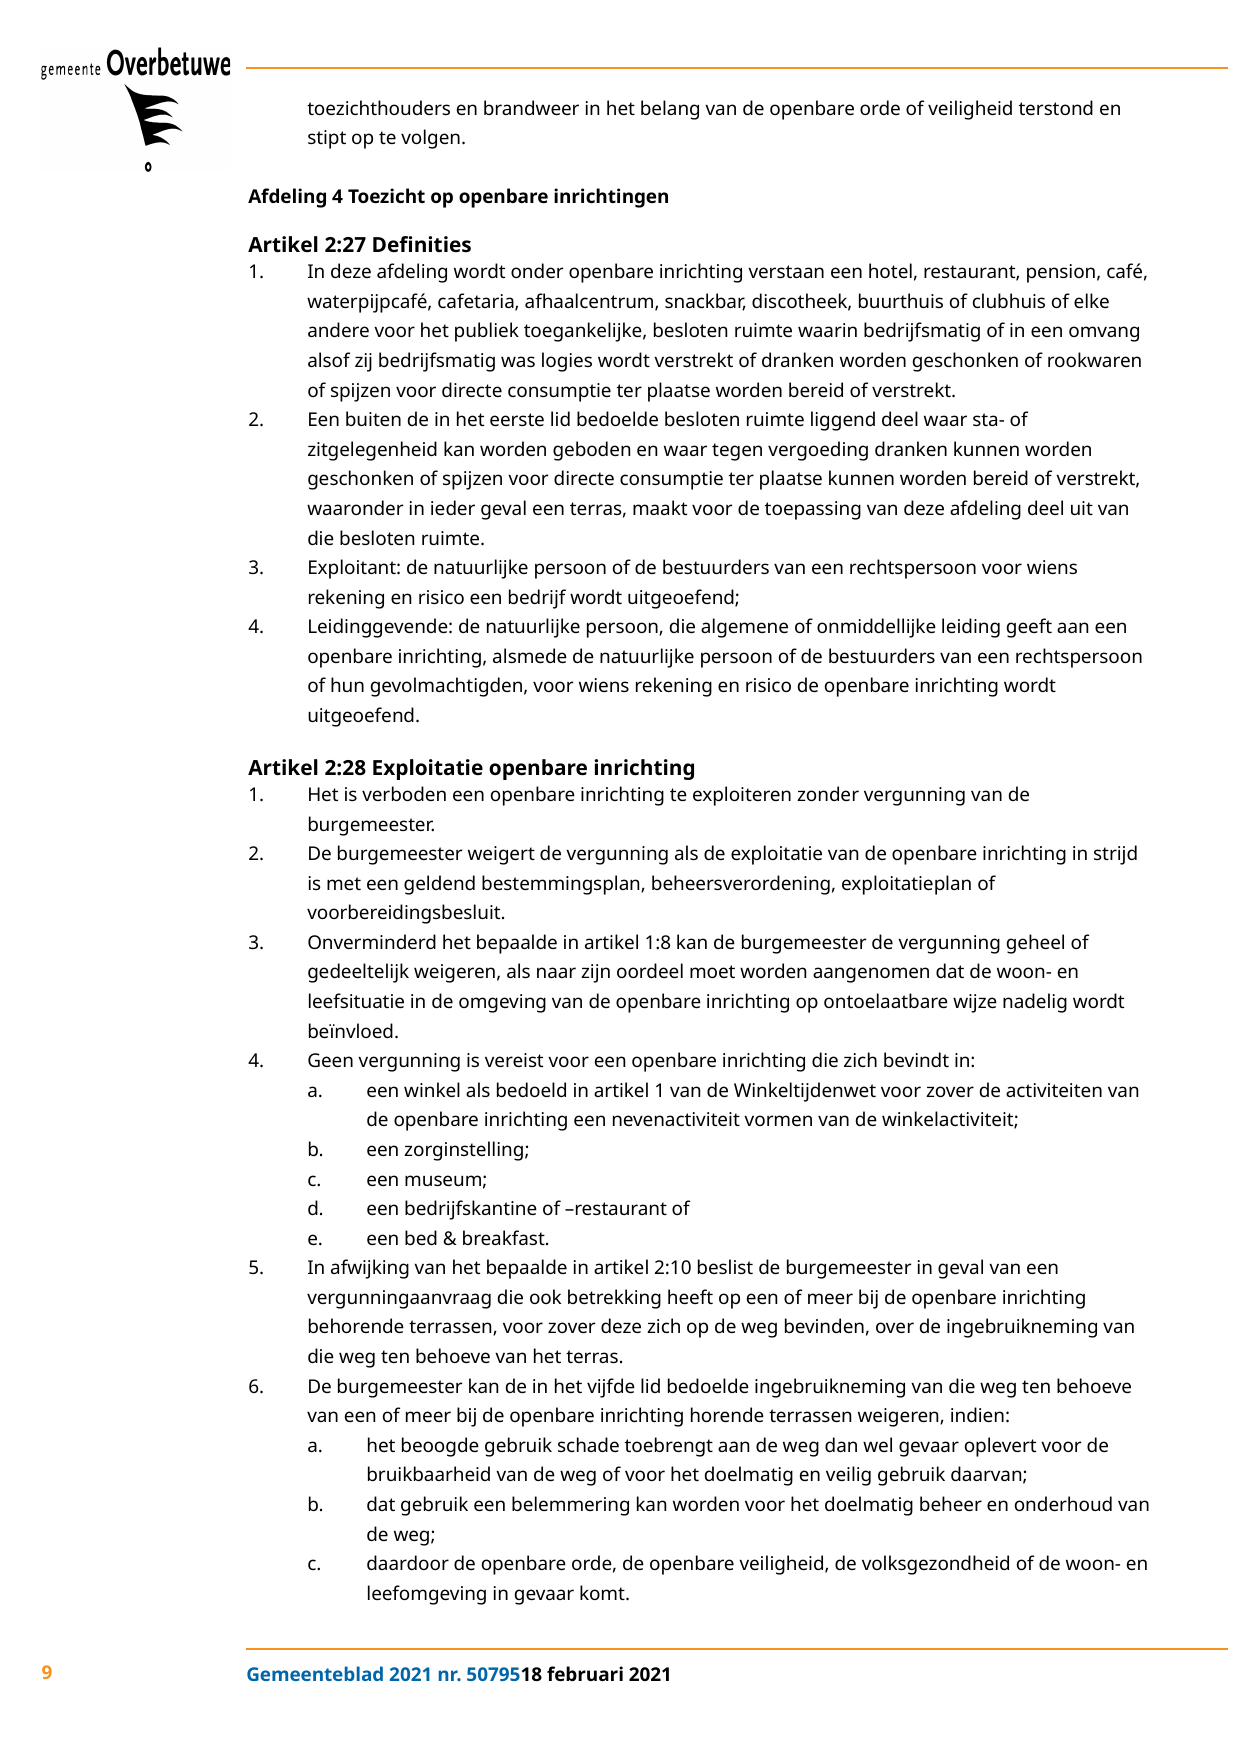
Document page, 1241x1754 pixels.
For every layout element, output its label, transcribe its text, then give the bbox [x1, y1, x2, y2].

text Artikel 2:28 Exploitatie openbare inrichting [248, 753, 1152, 781]
list een zorginstelling; [307, 1136, 1152, 1162]
list De burgemeester kan de in het vijfde lid bedoelde ingebruikneming van die weg ten behoeve van een of meer bij de openbare inrichting horende terrassen weigeren, indien: [248, 1373, 1152, 1428]
list Een buiten de in het eerste lid bedoelde besloten ruimte liggend deel waar sta- of zitgelegenheid kan worden geboden en waar tegen vergoeding dranken kunnen worden geschonken of spijzen voor directe consumptie ter plaatse kunnen worden bereid of verstrekt, waaronder in ieder geval een terras, maakt voor de toepassing van deze afdeling deel uit van die besloten ruimte. [248, 406, 1152, 551]
list Leidinggevende: de natuurlijke persoon, die algemene of onmiddellijke leiding geeft aan een openbare inrichting, alsmede de natuurlijke persoon of de bestuurders van een rechtspersoon of hun gevolmachtigden, voor wiens rekening en risico de openbare inrichting wordt uitgeoefend. [248, 613, 1152, 728]
list het beoogde gebruik schade toebrengt aan de weg dan wel gevaar oplevert voor de bruikbaarheid van de weg of voor het doelmatig en veilig gebruik daarvan; [307, 1432, 1152, 1487]
text Afdeling 4 Toezicht op openbare inrichtingen [248, 183, 1152, 209]
list een museum; [307, 1166, 1152, 1191]
list De burgemeester weigert de vergunning als de exploitatie van de openbare inrichting in strijd is met een geldend bestemmingsplan, beheersverordening, exploitatieplan of voorbereidingsbesluit. [248, 840, 1152, 925]
list een winkel als bedoeld in artikel 1 van de Winkeltijdenwet voor zover de activiteiten van de openbare inrichting een nevenactiviteit vormen van de winkelactiviteit; [307, 1077, 1152, 1132]
list daardoor de openbare orde, de openbare veiligheid, de volksgezondheid of de woon- en leefomgeving in gevaar komt. [307, 1550, 1152, 1606]
list Onverminderd het bepaalde in artikel 1:8 kan de burgemeester de vergunning geheel of gedeeltelijk weigeren, als naar zijn oordeel moet worden aangenomen dat de woon- en leefsituatie in de omgeving van de openbare inrichting op ontoelaatbare wijze nadelig wordt beïnvloed. [248, 929, 1152, 1043]
text Artikel 2:27 Definities [248, 230, 1152, 258]
list In afwijking van het bepaalde in artikel 2:10 beslist de burgemeester in geval van een vergunningaanvraag die ook betrekking heeft op een of meer bij de openbare inrichting behorende terrassen, voor zover deze zich op de weg bevinden, over de ingebruikneming van die weg ten behoeve van het terras. [248, 1254, 1152, 1369]
list Exploitant: de natuurlijke persoon of de bestuurders van een rechtspersoon voor wiens rekening en risico een bedrijf wordt uitgeoefend; [248, 554, 1152, 610]
list Het is verboden een openbare inrichting te exploiteren zonder vergunning van de burgemeester. [248, 781, 1152, 836]
list toezichthouders en brandweer in het belang van de openbare orde of veiligheid terstond en stipt op te volgen. [248, 95, 1152, 150]
picture [41, 47, 231, 172]
list een bedrijfskantine of –restaurant of [307, 1195, 1152, 1221]
list In deze afdeling wordt onder openbare inrichting verstaan een hotel, restaurant, pension, café, waterpijpcafé, cafetaria, afhaalcentrum, snackbar, discotheek, buurthuis of clubhuis of elke andere voor het publiek toegankelijke, besloten ruimte waarin bedrijfsmatig of in een omvang alsof zij bedrijfsmatig was logies wordt verstrekt of dranken worden geschonken of rookwaren of spijzen voor directe consumptie ter plaatse worden bereid of verstrekt. [248, 258, 1152, 403]
list een bed & breakfast. [307, 1225, 1152, 1251]
list dat gebruik een belemmering kan worden voor het doelmatig beheer en onderhoud van de weg; [307, 1491, 1152, 1546]
list Geen vergunning is vereist voor een openbare inrichting die zich bevindt in: [248, 1047, 1152, 1073]
